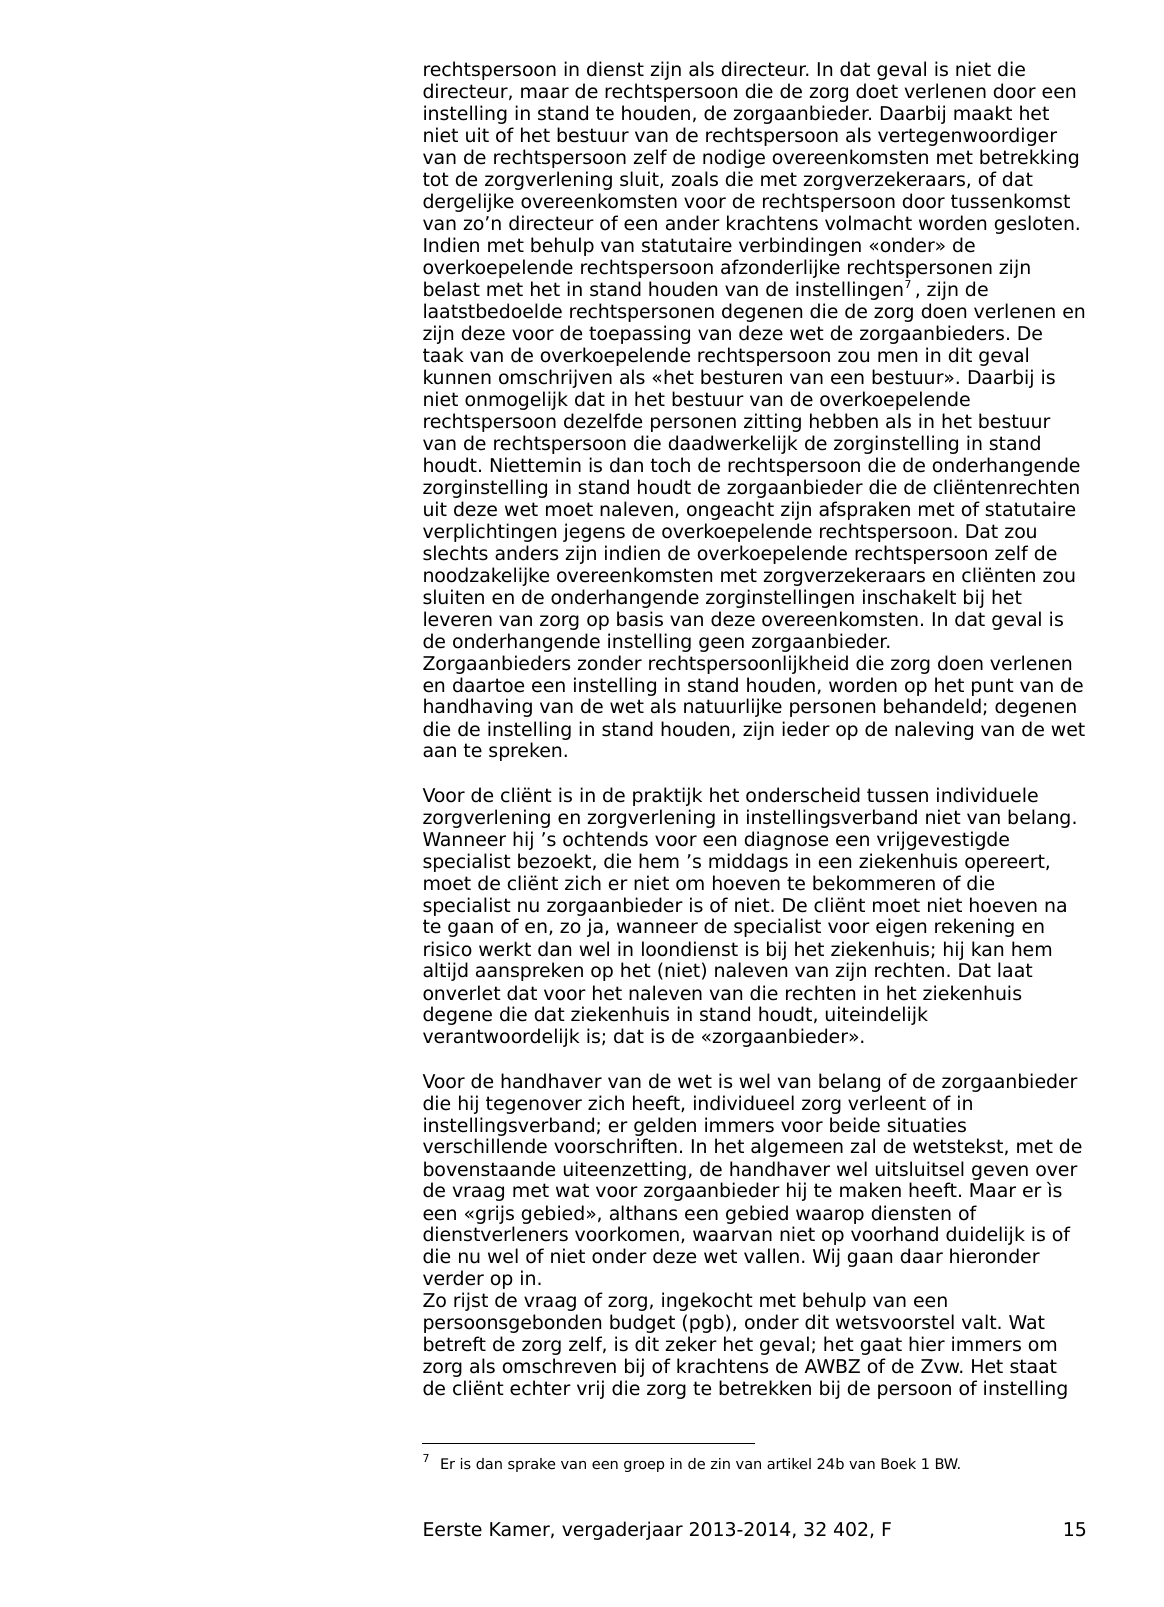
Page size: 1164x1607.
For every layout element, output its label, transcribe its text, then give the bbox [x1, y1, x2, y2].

text Indien met behulp van statutaire verbindingen «onder» de overkoepelende rechtspersoon afzonderlijke rechtspersonen zijn belast met het in stand houden van de instellingen, zijn de laatstbedoelde rechtspersonen degenen die de zorg doen verlenen en zijn deze voor de toepassing van deze wet de zorgaanbieders. De taak van de overkoepelende rechtspersoon zou men in dit geval kunnen omschrijven als «het besturen van een bestuur». Daarbij is niet onmogelijk dat in het bestuur van de overkoepelende rechtspersoon dezelfde personen zitting hebben als in het bestuur van de rechtspersoon die daadwerkelijk de zorginstelling in stand houdt. Niettemin is dan toch de rechtspersoon die de onderhangende zorginstelling in stand houdt de zorgaanbieder die de cliëntenrechten uit deze wet moet naleven, ongeacht zijn afspraken met of statutaire verplichtingen jegens de overkoepelende rechtspersoon. Dat zou slechts anders zijn indien de overkoepelende rechtspersoon zelf de noodzakelijke overeenkomsten met zorgverzekeraars en cliënten zou sluiten en de onderhangende zorginstellingen inschakelt bij het leveren van zorg op basis van deze overeenkomsten. In dat geval is de onderhangende instelling geen zorgaanbieder. [422, 235, 1087, 652]
text Zo rijst de vraag of zorg, ingekocht met behulp van een persoonsgebonden budget (pgb), onder dit wetsvoorstel valt. Wat betreft de zorg zelf, is dit zeker het geval; het gaat hier immers om zorg als omschreven bij of krachtens de AWBZ of de Zvw. Het staat de cliënt echter vrij die zorg te betrekken bij de persoon of instelling [422, 1290, 1087, 1400]
text Er is dan sprake van een groep in de zin van artikel 24b van Boek 1 BW. [422, 1452, 1087, 1474]
text Voor de cliënt is in de praktijk het onderscheid tussen individuele zorgverlening en zorgverlening in instellingsverband niet van belang. Wanneer hij ’s ochtends voor een diagnose een vrijgevestigde specialist bezoekt, die hem ’s middags in een ziekenhuis opereert, moet de cliënt zich er niet om hoeven te bekommeren of die specialist nu zorgaanbieder is of niet. De cliënt moet niet hoeven na te gaan of en, zo ja, wanneer de specialist voor eigen rekening en risico werkt dan wel in loondienst is bij het ziekenhuis; hij kan hem altijd aanspreken op het (niet) naleven van zijn rechten. Dat laat onverlet dat voor het naleven van die rechten in het ziekenhuis degene die dat ziekenhuis in stand houdt, uiteindelijk verantwoordelijk is; dat is de «zorgaanbieder». [422, 784, 1087, 1048]
text rechtspersoon in dienst zijn als directeur. In dat geval is niet die directeur, maar de rechtspersoon die de zorg doet verlenen door een instelling in stand te houden, de zorgaanbieder. Daarbij maakt het niet uit of het bestuur van de rechtspersoon als vertegenwoordiger van de rechtspersoon zelf de nodige overeenkomsten met betrekking tot de zorgverlening sluit, zoals die met zorgverzekeraars, of dat dergelijke overeenkomsten voor de rechtspersoon door tussenkomst van zo’n directeur of een ander krachtens volmacht worden gesloten. [422, 59, 1087, 235]
text Zorgaanbieders zonder rechtspersoonlijkheid die zorg doen verlenen en daartoe een instelling in stand houden, worden op het punt van de handhaving van de wet als natuurlijke personen behandeld; degenen die de instelling in stand houden, zijn ieder op de naleving van de wet aan te spreken. [422, 652, 1087, 762]
text Voor de handhaver van de wet is wel van belang of de zorgaanbieder die hij tegenover zich heeft, individueel zorg verleent of in instellingsverband; er gelden immers voor beide situaties verschillende voorschriften. In het algemeen zal de wetstekst, met de bovenstaande uiteenzetting, de handhaver wel uitsluitsel geven over de vraag met wat voor zorgaanbieder hij te maken heeft. Maar er ìs een «grijs gebied», althans een gebied waarop diensten of dienstverleners voorkomen, waarvan niet op voorhand duidelijk is of die nu wel of niet onder deze wet vallen. Wij gaan daar hieronder verder op in. [422, 1071, 1087, 1290]
